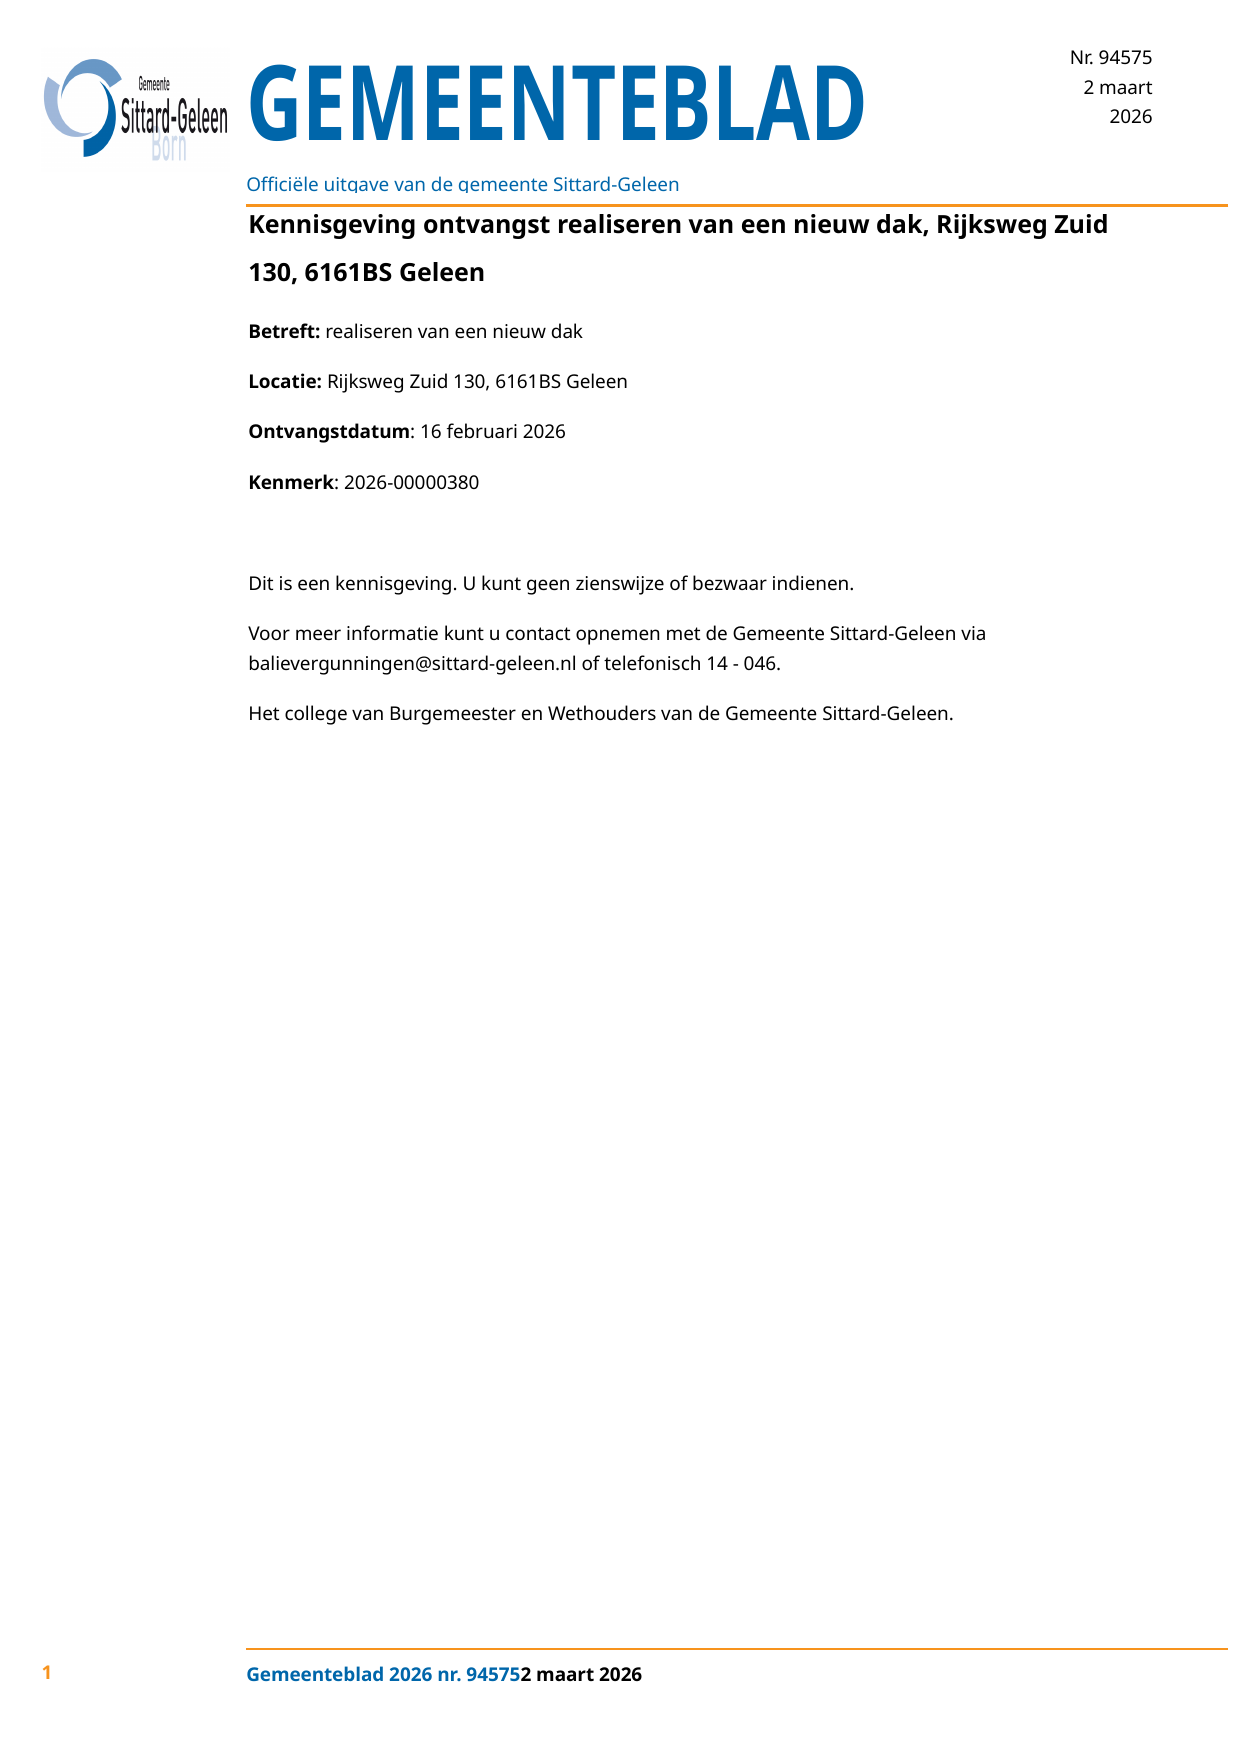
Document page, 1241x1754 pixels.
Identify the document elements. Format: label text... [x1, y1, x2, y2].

text Kennisgeving ontvangst realiseren van een nieuw dak, Rijksweg Zuid 130, 6161BS Geleen [248, 207, 1152, 288]
text Locatie: Rijksweg Zuid 130, 6161BS Geleen [248, 368, 1152, 394]
text Betreft: realiseren van een nieuw dak [248, 318, 1152, 344]
text Dit is een kennisgeving. U kunt geen zienswijze of bezwaar indienen. [248, 570, 1152, 596]
picture [41, 47, 231, 172]
text Kenmerk: 2026-00000380 [248, 469, 1152, 495]
text Ontvangstdatum: 16 februari 2026 [248, 419, 1152, 444]
text Het college van Burgemeester en Wethouders van de Gemeente Sittard-Geleen. [248, 700, 1152, 726]
text Voor meer informatie kunt u contact opnemen met de Gemeente Sittard-Geleen via balievergunningen@sittard-geleen.nl of telefonisch 14 - 046. [248, 620, 1152, 676]
